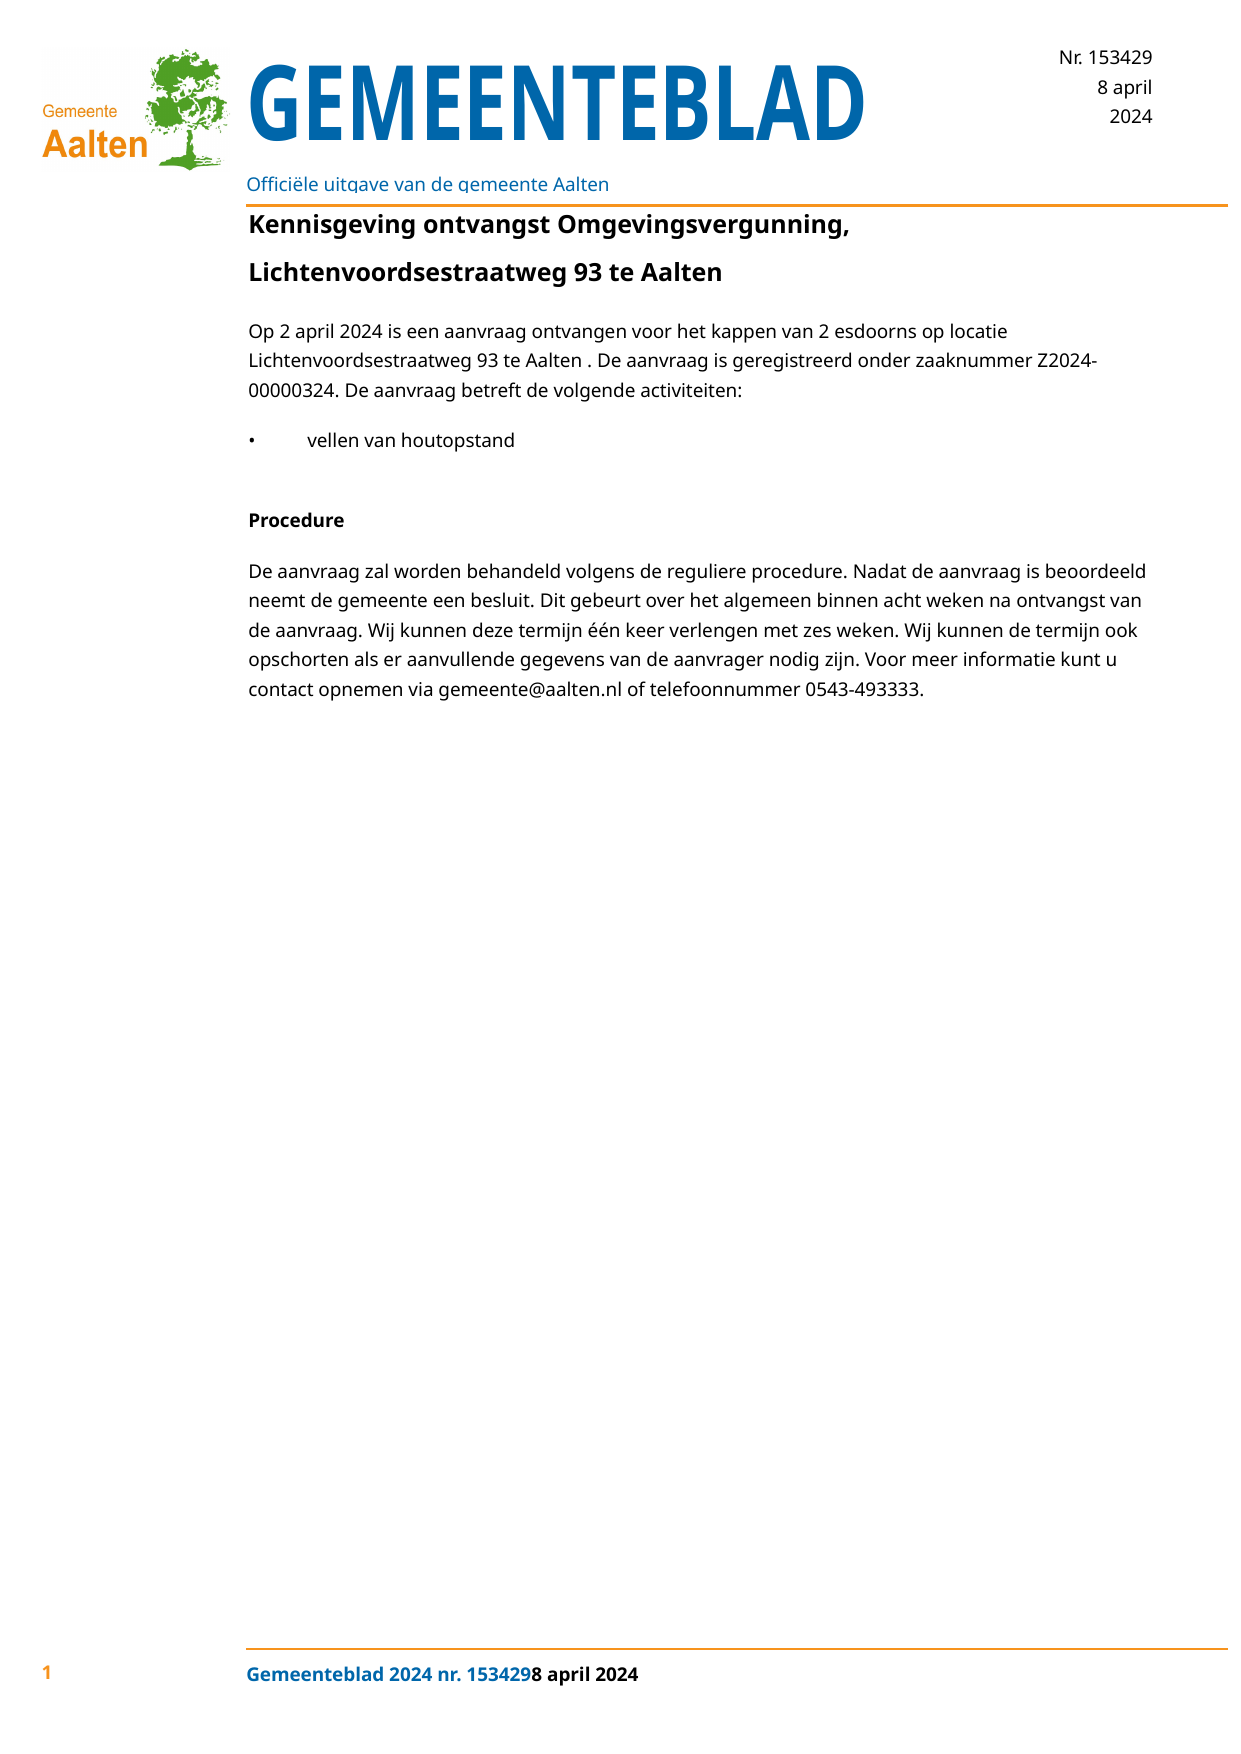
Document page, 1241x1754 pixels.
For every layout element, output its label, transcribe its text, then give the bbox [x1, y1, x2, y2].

text Op 2 april 2024 is een aanvraag ontvangen voor het kappen van 2 esdoorns op locatie Lichtenvoordsestraatweg 93 te Aalten . De aanvraag is geregistreerd onder zaaknummer Z2024-00000324. De aanvraag betreft de volgende activiteiten: [248, 318, 1152, 403]
text Procedure [248, 507, 1152, 533]
list vellen van houtopstand [248, 427, 1152, 453]
text De aanvraag zal worden behandeld volgens de reguliere procedure. Nadat de aanvraag is beoordeeld neemt de gemeente een besluit. Dit gebeurt over het algemeen binnen acht weken na ontvangst van de aanvraag. Wij kunnen deze termijn één keer verlengen met zes weken. Wij kunnen de termijn ook opschorten als er aanvullende gegevens van de aanvrager nodig zijn. Voor meer informatie kunt u contact opnemen via gemeente@aalten.nl of telefoonnummer 0543-493333. [248, 558, 1152, 702]
text Kennisgeving ontvangst Omgevingsvergunning, Lichtenvoordsestraatweg 93 te Aalten [248, 207, 1152, 288]
picture [41, 47, 231, 172]
